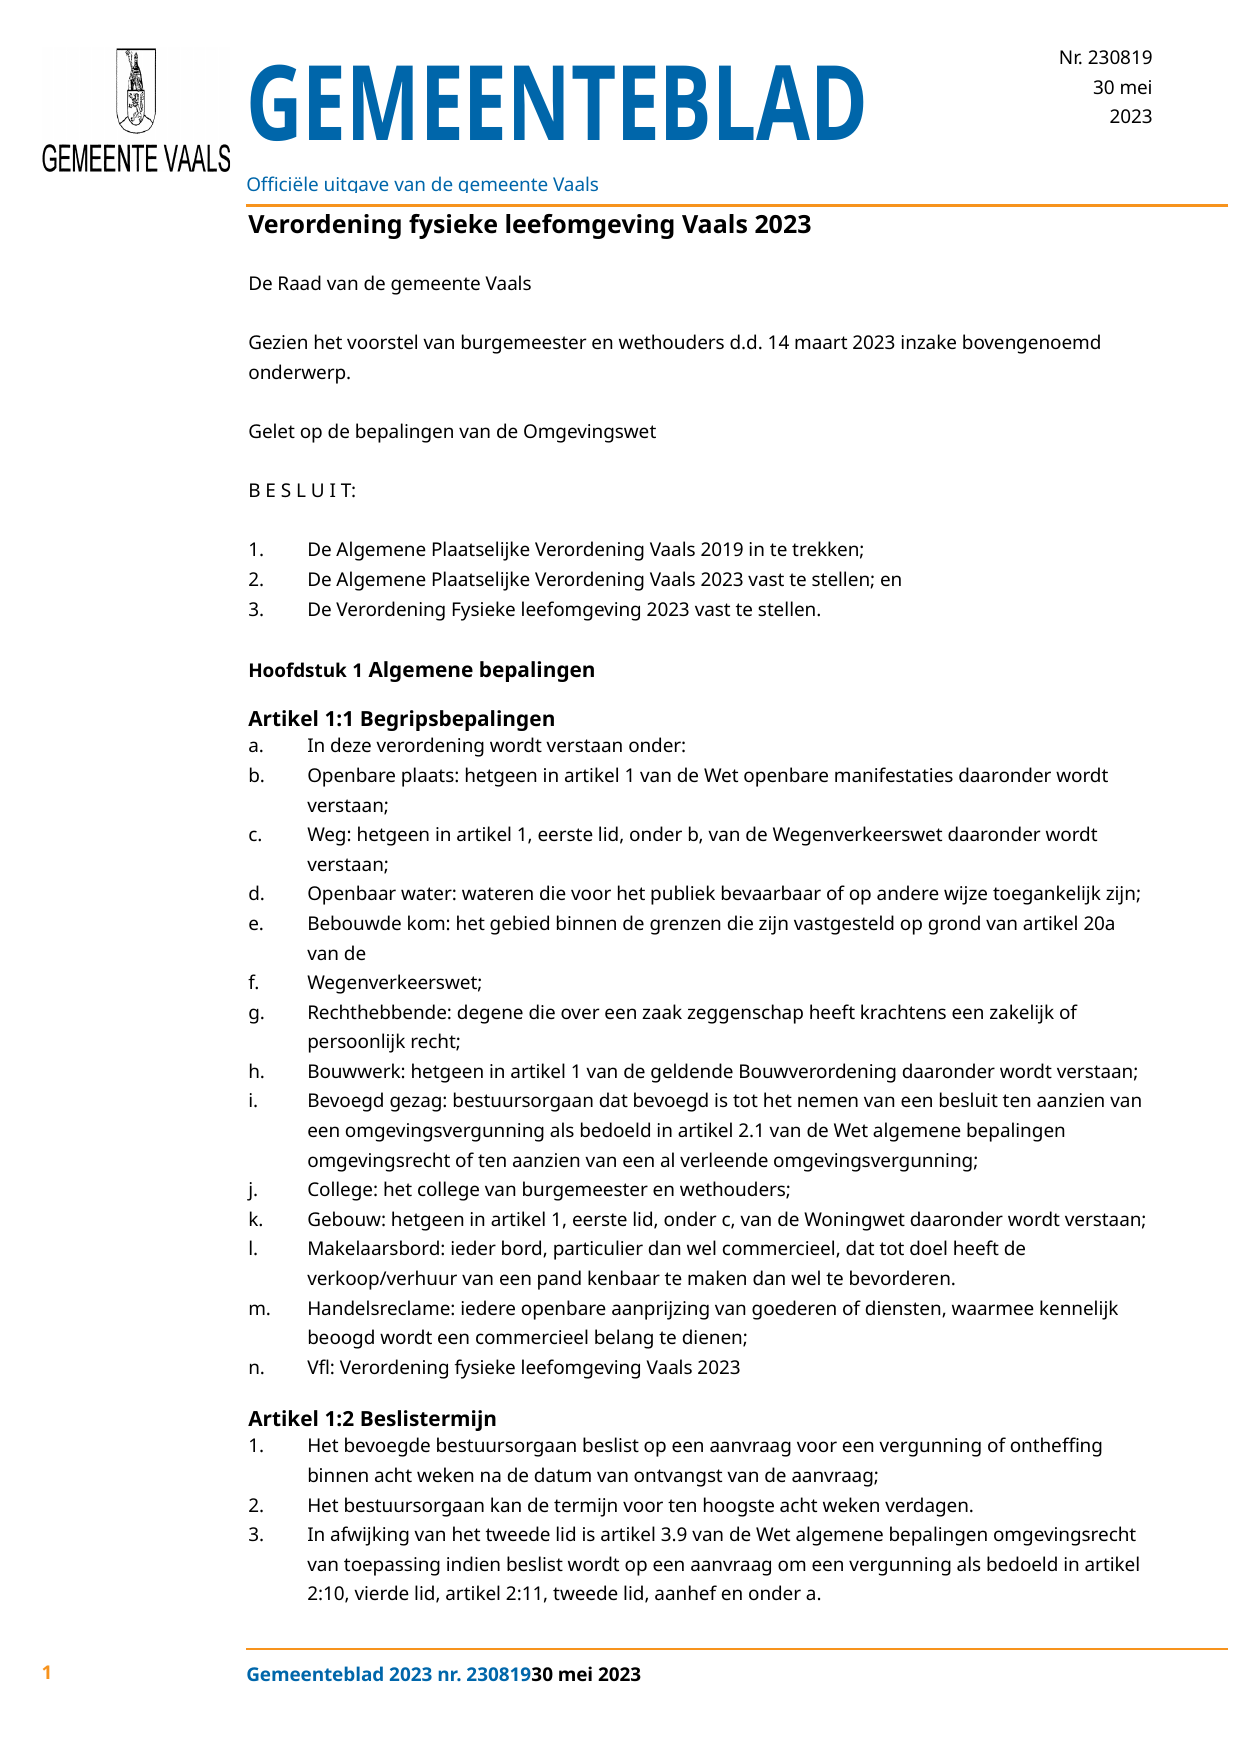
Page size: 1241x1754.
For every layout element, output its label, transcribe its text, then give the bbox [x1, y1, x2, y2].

list Wegenverkeerswet; [248, 969, 1152, 995]
list Openbaar water: wateren die voor het publiek bevaarbaar of op andere wijze toegankelijk zijn; [248, 881, 1152, 906]
list In afwijking van het tweede lid is artikel 3.9 van de Wet algemene bepalingen omgevingsrecht van toepassing indien beslist wordt op een aanvraag om een vergunning als bedoeld in artikel 2:10, vierde lid, artikel 2:11, tweede lid, aanhef en onder a. [248, 1521, 1152, 1606]
text B E S L U I T: [248, 477, 1152, 503]
list De Algemene Plaatselijke Verordening Vaals 2019 in te trekken; [248, 537, 1152, 562]
text Gezien het voorstel van burgemeester en wethouders d.d. 14 maart 2023 inzake bovengenoemd onderwerp. [248, 329, 1152, 385]
list Openbare plaats: hetgeen in artikel 1 van de Wet openbare manifestaties daaronder wordt verstaan; [248, 762, 1152, 817]
list De Verordening Fysieke leefomgeving 2023 vast te stellen. [248, 596, 1152, 621]
list Makelaarsbord: ieder bord, particulier dan wel commercieel, dat tot doel heeft de verkoop/verhuur van een pand kenbaar te maken dan wel te bevorderen. [248, 1236, 1152, 1291]
picture [41, 47, 231, 172]
list De Algemene Plaatselijke Verordening Vaals 2023 vast te stellen; en [248, 566, 1152, 592]
list Het bevoegde bestuursorgaan beslist op een aanvraag voor een vergunning of ontheffing binnen acht weken na de datum van ontvangst van de aanvraag; [248, 1433, 1152, 1488]
list Het bestuursorgaan kan de termijn voor ten hoogste acht weken verdagen. [248, 1492, 1152, 1518]
text Gelet op de bepalingen van de Omgevingswet [248, 418, 1152, 444]
list Weg: hetgeen in artikel 1, eerste lid, onder b, van de Wegenverkeerswet daaronder wordt verstaan; [248, 821, 1152, 877]
list Bebouwde kom: het gebied binnen de grenzen die zijn vastgesteld op grond van artikel 20a van de [248, 910, 1152, 965]
text Verordening fysieke leefomgeving Vaals 2023 [248, 207, 1152, 241]
list Gebouw: hetgeen in artikel 1, eerste lid, onder c, van de Woningwet daaronder wordt verstaan; [248, 1206, 1152, 1232]
text Artikel 1:2 Beslistermijn [248, 1404, 1152, 1433]
text De Raad van de gemeente Vaals [248, 270, 1152, 296]
list Bouwwerk: hetgeen in artikel 1 van de geldende Bouwverordening daaronder wordt verstaan; [248, 1058, 1152, 1084]
list In deze verordening wordt verstaan onder: [248, 733, 1152, 758]
list College: het college van burgemeester en wethouders; [248, 1176, 1152, 1202]
list Rechthebbende: degene die over een zaak zeggenschap heeft krachtens een zakelijk of persoonlijk recht; [248, 999, 1152, 1054]
text Hoofdstuk 1 Algemene bepalingen [248, 655, 1152, 683]
list Handelsreclame: iedere openbare aanprijzing van goederen of diensten, waarmee kennelijk beoogd wordt een commercieel belang te dienen; [248, 1295, 1152, 1350]
list Vfl: Verordening fysieke leefomgeving Vaals 2023 [248, 1354, 1152, 1379]
text Artikel 1:1 Begripsbepalingen [248, 704, 1152, 733]
list Bevoegd gezag: bestuursorgaan dat bevoegd is tot het nemen van een besluit ten aanzien van een omgevingsvergunning als bedoeld in artikel 2.1 van de Wet algemene bepalingen omgevingsrecht of ten aanzien van een al verleende omgevingsvergunning; [248, 1088, 1152, 1172]
